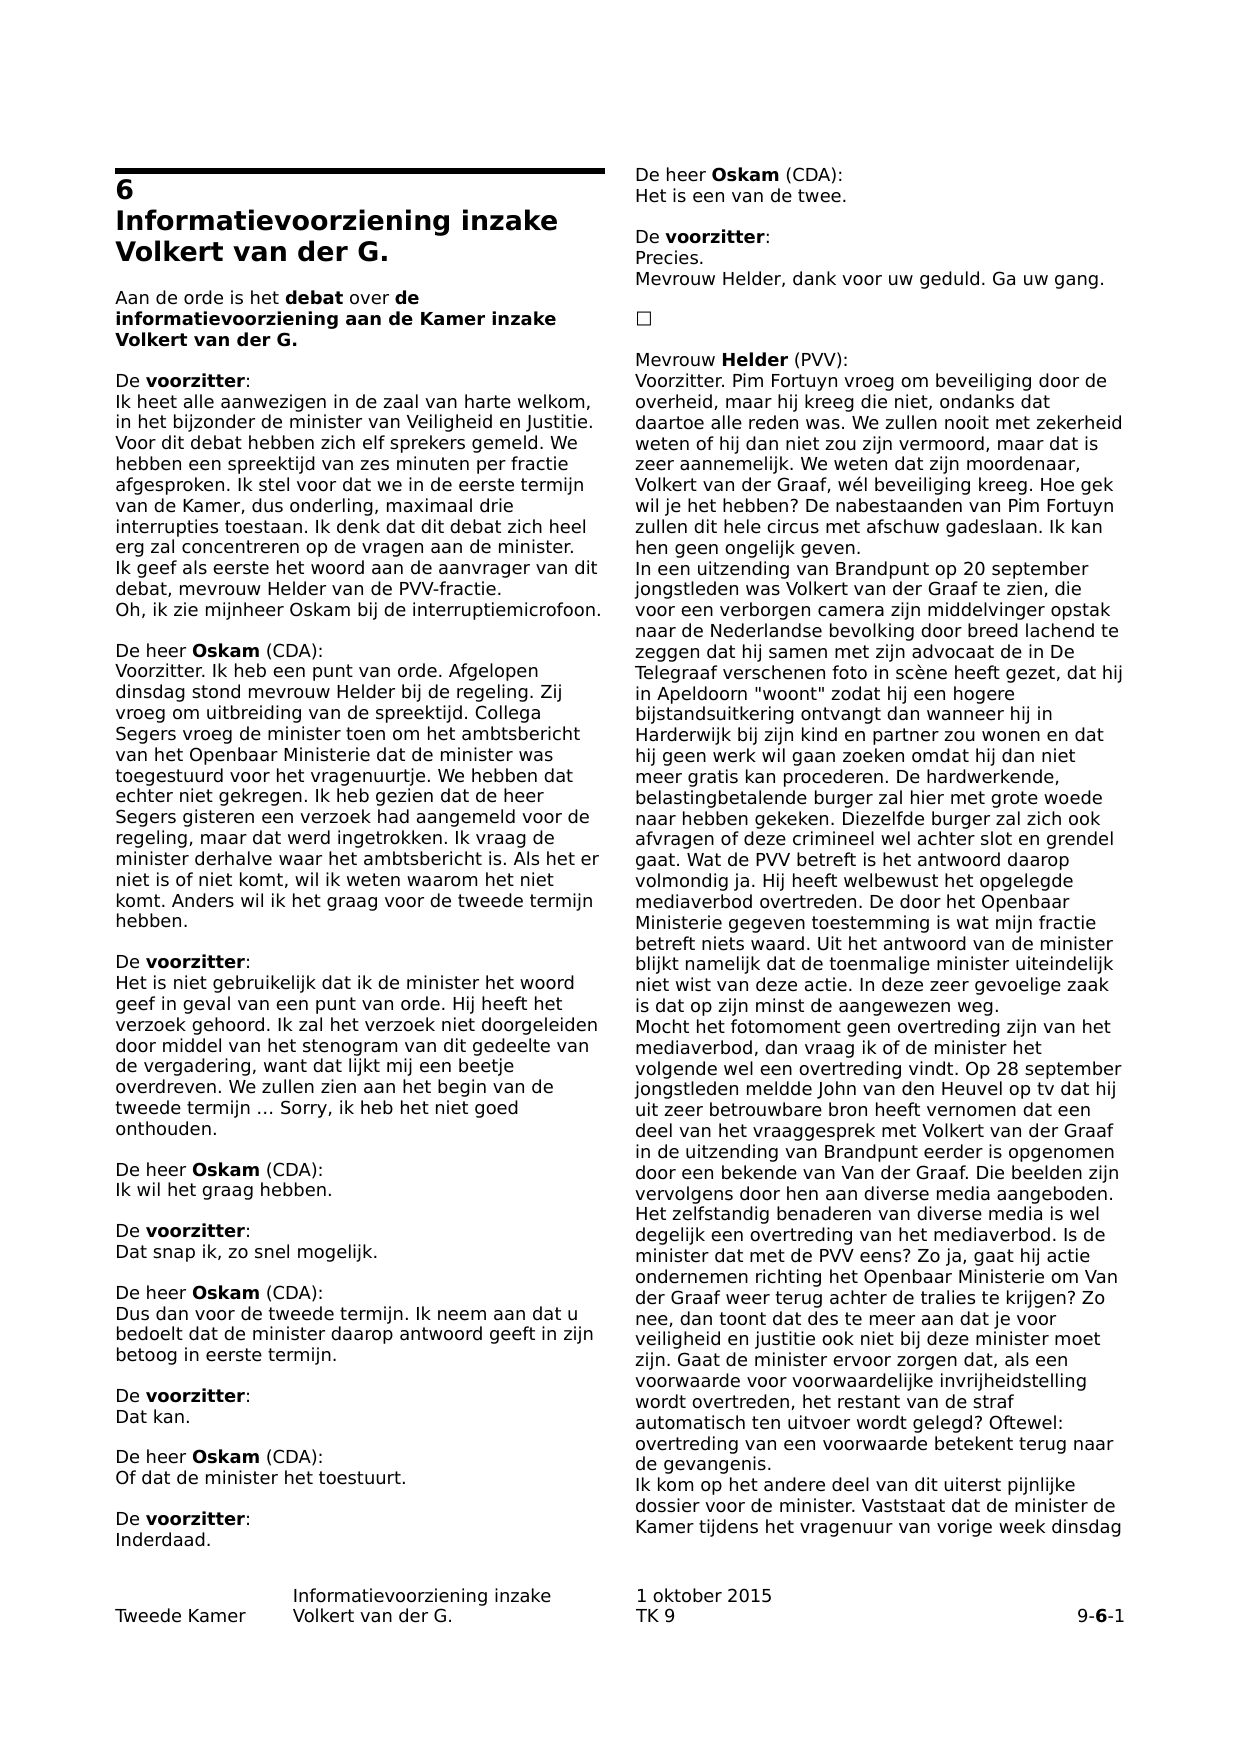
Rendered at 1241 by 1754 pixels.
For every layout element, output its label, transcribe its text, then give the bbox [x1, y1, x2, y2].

text De voorzitter: [115, 952, 605, 973]
text Mevrouw Helder (PVV): [635, 350, 1125, 371]
text Mevrouw Helder, dank voor uw geduld. Ga uw gang. [635, 268, 1125, 289]
text De heer Oskam (CDA): [115, 1159, 605, 1180]
text Voorzitter. Pim Fortuyn vroeg om beveiliging door de overheid, maar hij kreeg die niet, ondanks dat daartoe alle reden was. We zullen nooit met zekerheid weten of hij dan niet zou zijn vermoord, maar dat is zeer aannemelijk. We weten dat zijn moordenaar, Volkert van der Graaf, wél beveiliging kreeg. Hoe gek wil je het hebben? De nabestaanden van Pim Fortuyn zullen dit hele circus met afschuw gadeslaan. Ik kan hen geen ongelijk geven. [635, 371, 1125, 558]
text ⬜ [635, 309, 1125, 330]
text Voorzitter. Ik heb een punt van orde. Afgelopen dinsdag stond mevrouw Helder bij de regeling. Zij vroeg om uitbreiding van de spreektijd. Collega Segers vroeg de minister toen om het ambtsbericht van het Openbaar Ministerie dat de minister was toegestuurd voor het vragenuurtje. We hebben dat echter niet gekregen. Ik heb gezien dat de heer Segers gisteren een verzoek had aangemeld voor de regeling, maar dat werd ingetrokken. Ik vraag de minister derhalve waar het ambtsbericht is. Als het er niet is of niet komt, wil ik weten waarom het niet komt. Anders wil ik het graag voor de tweede termijn hebben. [115, 661, 605, 932]
text De heer Oskam (CDA): [115, 1447, 605, 1468]
text Precies. [635, 248, 1125, 268]
text Ik heet alle aanwezigen in de zaal van harte welkom, in het bijzonder de minister van Veiligheid en Justitie. Voor dit debat hebben zich elf sprekers gemeld. We hebben een spreektijd van zes minuten per fractie afgesproken. Ik stel voor dat we in de eerste termijn van de Kamer, dus onderling, maximaal drie interrupties toestaan. Ik denk dat dit debat zich heel erg zal concentreren op de vragen aan de minister. [115, 391, 605, 558]
text De voorzitter: [115, 1509, 605, 1530]
text In een uitzending van Brandpunt op 20 september jongstleden was Volkert van der Graaf te zien, die voor een verborgen camera zijn middelvinger opstak naar de Nederlandse bevolking door breed lachend te zeggen dat hij samen met zijn advocaat de in De Telegraaf verschenen foto in scène heeft gezet, dat hij in Apeldoorn "woont" zodat hij een hogere bijstandsuitkering ontvangt dan wanneer hij in Harderwijk bij zijn kind en partner zou wonen en dat hij geen werk wil gaan zoeken omdat hij dan niet meer gratis kan procederen. De hardwerkende, belastingbetalende burger zal hier met grote woede naar hebben gekeken. Diezelfde burger zal zich ook afvragen of deze crimineel wel achter slot en grendel gaat. Wat de PVV betreft is het antwoord daarop volmondig ja. Hij heeft welbewust het opgelegde mediaverbod overtreden. De door het Openbaar Ministerie gegeven toestemming is wat mijn fractie betreft niets waard. Uit het antwoord van de minister blijkt namelijk dat de toenmalige minister uiteindelijk niet wist van deze actie. In deze zeer gevoelige zaak is dat op zijn minst de aangewezen weg. [635, 558, 1125, 1017]
text De heer Oskam (CDA): [115, 1283, 605, 1303]
text De voorzitter: [115, 371, 605, 391]
title 6 Informatievoorziening inzake Volkert van der G. [115, 174, 605, 268]
text De heer Oskam (CDA): [115, 641, 605, 661]
text Dus dan voor de tweede termijn. Ik neem aan dat u bedoelt dat de minister daarop antwoord geeft in zijn betoog in eerste termijn. [115, 1303, 605, 1366]
text Oh, ik zie mijnheer Oskam bij de interruptiemicrofoon. [115, 600, 605, 621]
text Mocht het fotomoment geen overtreding zijn van het mediaverbod, dan vraag ik of de minister het volgende wel een overtreding vindt. Op 28 september jongstleden meldde John van den Heuvel op tv dat hij uit zeer betrouwbare bron heeft vernomen dat een deel van het vraaggesprek met Volkert van der Graaf in de uitzending van Brandpunt eerder is opgenomen door een bekende van Van der Graaf. Die beelden zijn vervolgens door hen aan diverse media aangeboden. Het zelfstandig benaderen van diverse media is wel degelijk een overtreding van het mediaverbod. Is de minister dat met de PVV eens? Zo ja, gaat hij actie ondernemen richting het Openbaar Ministerie om Van der Graaf weer terug achter de tralies te krijgen? Zo nee, dan toont dat des te meer aan dat je voor veiligheid en justitie ook niet bij deze minister moet zijn. Gaat de minister ervoor zorgen dat, als een voorwaarde voor voorwaardelijke invrijheidstelling wordt overtreden, het restant van de straf automatisch ten uitvoer wordt gelegd? Oftewel: overtreding van een voorwaarde betekent terug naar de gevangenis. [635, 1017, 1125, 1475]
text Het is een van de twee. [635, 186, 1125, 207]
text Ik kom op het andere deel van dit uiterst pijnlijke dossier voor de minister. Vaststaat dat de minister de Kamer tijdens het vragenuur van vorige week dinsdag [635, 1475, 1125, 1537]
text Inderdaad. [115, 1530, 605, 1551]
text Dat kan. [115, 1407, 605, 1427]
text Of dat de minister het toestuurt. [115, 1468, 605, 1489]
text Het is niet gebruikelijk dat ik de minister het woord geef in geval van een punt van orde. Hij heeft het verzoek gehoord. Ik zal het verzoek niet doorgeleiden door middel van het stenogram van dit gedeelte van de vergadering, want dat lijkt mij een beetje overdreven. We zullen zien aan het begin van de tweede termijn … Sorry, ik heb het niet goed onthouden. [115, 973, 605, 1139]
text Aan de orde is het debat over de informatievoorziening aan de Kamer inzake Volkert van der G. [115, 288, 605, 351]
text Dat snap ik, zo snel mogelijk. [115, 1242, 605, 1263]
text Ik geef als eerste het woord aan de aanvrager van dit debat, mevrouw Helder van de PVV-fractie. [115, 558, 605, 600]
text De heer Oskam (CDA): [635, 165, 1125, 186]
text De voorzitter: [115, 1386, 605, 1407]
text De voorzitter: [635, 227, 1125, 248]
text De voorzitter: [115, 1221, 605, 1242]
text Ik wil het graag hebben. [115, 1180, 605, 1201]
